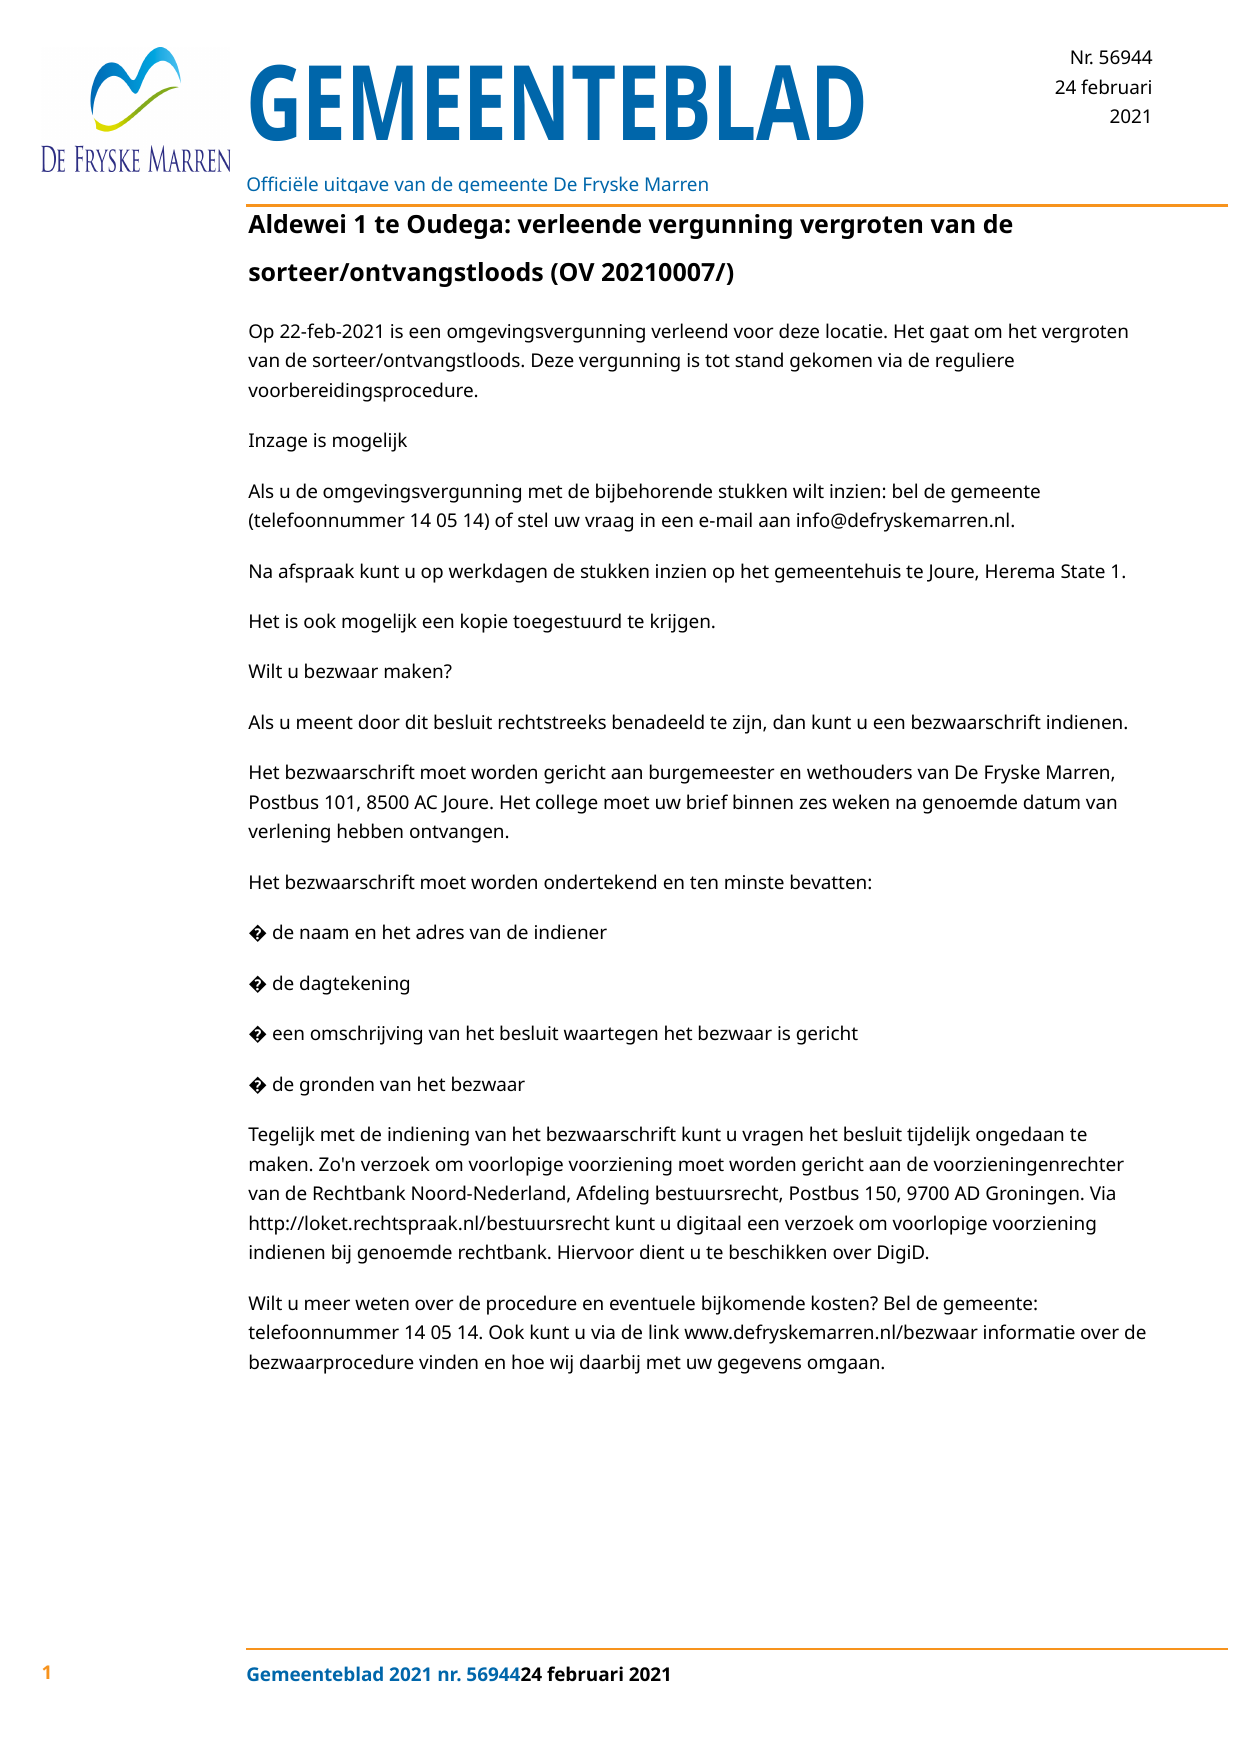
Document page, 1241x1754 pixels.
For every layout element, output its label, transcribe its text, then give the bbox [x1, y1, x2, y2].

text � de dagtekening [248, 970, 1152, 996]
text Als u de omgevingsvergunning met de bijbehorende stukken wilt inzien: bel de gemeente (telefoonnummer 14 05 14) of stel uw vraag in een e-mail aan info@defryskemarren.nl. [248, 478, 1152, 533]
text Als u meent door dit besluit rechtstreeks benadeeld te zijn, dan kunt u een bezwaarschrift indienen. [248, 709, 1152, 735]
text Het is ook mogelijk een kopie toegestuurd te krijgen. [248, 608, 1152, 634]
picture [41, 47, 231, 172]
text Het bezwaarschrift moet worden gericht aan burgemeester en wethouders van De Fryske Marren, Postbus 101, 8500 AC Joure. Het college moet uw brief binnen zes weken na genoemde datum van verlening hebben ontvangen. [248, 759, 1152, 844]
text Inzage is mogelijk [248, 427, 1152, 453]
text Het bezwaarschrift moet worden ondertekend en ten minste bevatten: [248, 869, 1152, 895]
text Wilt u meer weten over de procedure en eventuele bijkomende kosten? Bel de gemeente: telefoonnummer 14 05 14. Ook kunt u via de link www.defryskemarren.nl/bezwaar informatie over de bezwaarprocedure vinden en hoe wij daarbij met uw gegevens omgaan. [248, 1290, 1152, 1375]
text Wilt u bezwaar maken? [248, 659, 1152, 684]
text � de naam en het adres van de indiener [248, 919, 1152, 945]
text Na afspraak kunt u op werkdagen de stukken inzien op het gemeentehuis te Joure, Herema State 1. [248, 558, 1152, 584]
text Aldewei 1 te Oudega: verleende vergunning vergroten van de sorteer/ontvangstloods (OV 20210007/) [248, 207, 1152, 288]
text � een omschrijving van het besluit waartegen het bezwaar is gericht [248, 1020, 1152, 1046]
text � de gronden van het bezwaar [248, 1071, 1152, 1097]
text Tegelijk met de indiening van het bezwaarschrift kunt u vragen het besluit tijdelijk ongedaan te maken. Zo'n verzoek om voorlopige voorziening moet worden gericht aan de voorzieningenrechter van de Rechtbank Noord-Nederland, Afdeling bestuursrecht, Postbus 150, 9700 AD Groningen. Via http://loket.rechtspraak.nl/bestuursrecht kunt u digitaal een verzoek om voorlopige voorziening indienen bij genoemde rechtbank. Hiervoor dient u te beschikken over DigiD. [248, 1121, 1152, 1265]
text Op 22-feb-2021 is een omgevingsvergunning verleend voor deze locatie. Het gaat om het vergroten van de sorteer/ontvangstloods. Deze vergunning is tot stand gekomen via de reguliere voorbereidingsprocedure. [248, 318, 1152, 403]
